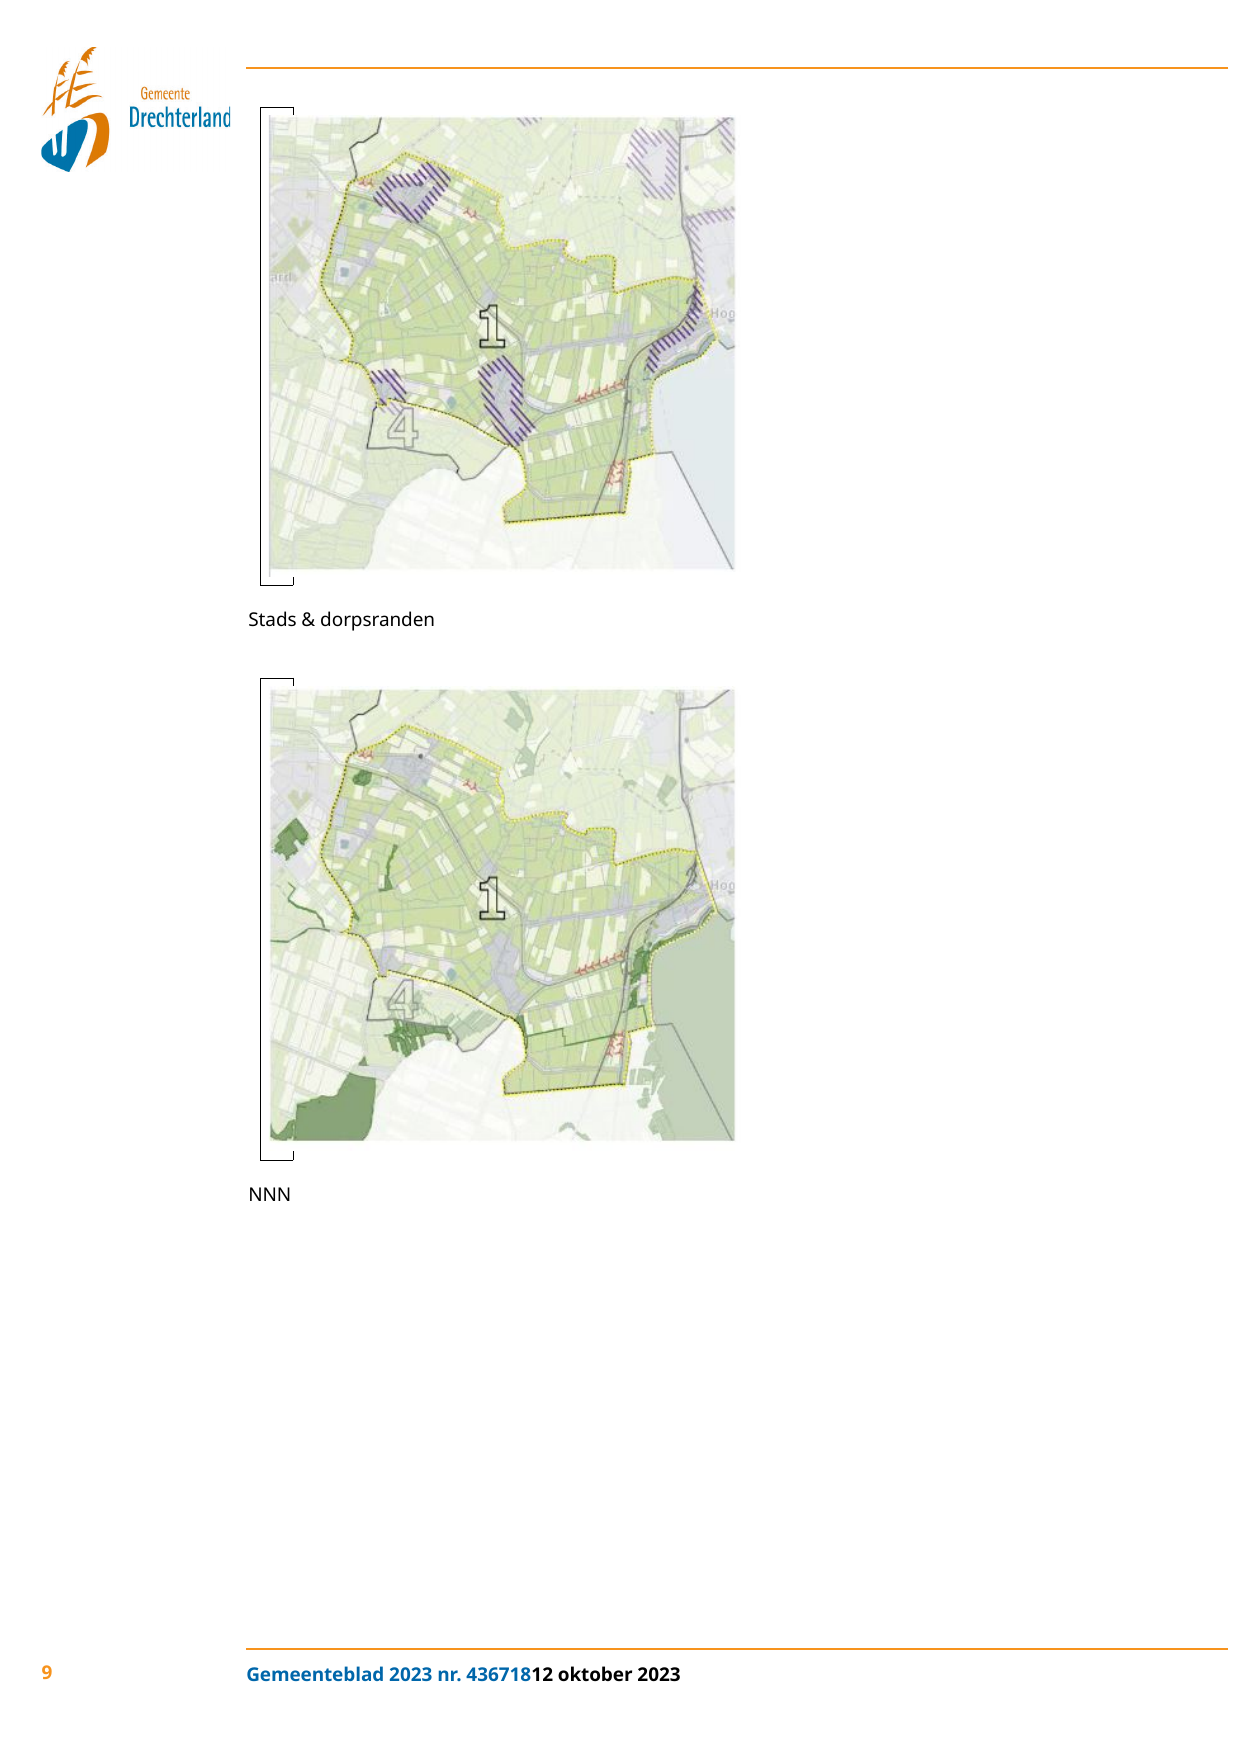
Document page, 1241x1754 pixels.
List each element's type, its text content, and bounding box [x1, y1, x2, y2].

picture [268, 115, 741, 577]
picture [268, 686, 741, 1151]
text NNN [248, 1181, 1152, 1207]
picture [226, 115, 231, 124]
picture [41, 47, 231, 172]
picture [41, 158, 64, 172]
text Stads & dorpsranden [248, 607, 1152, 632]
